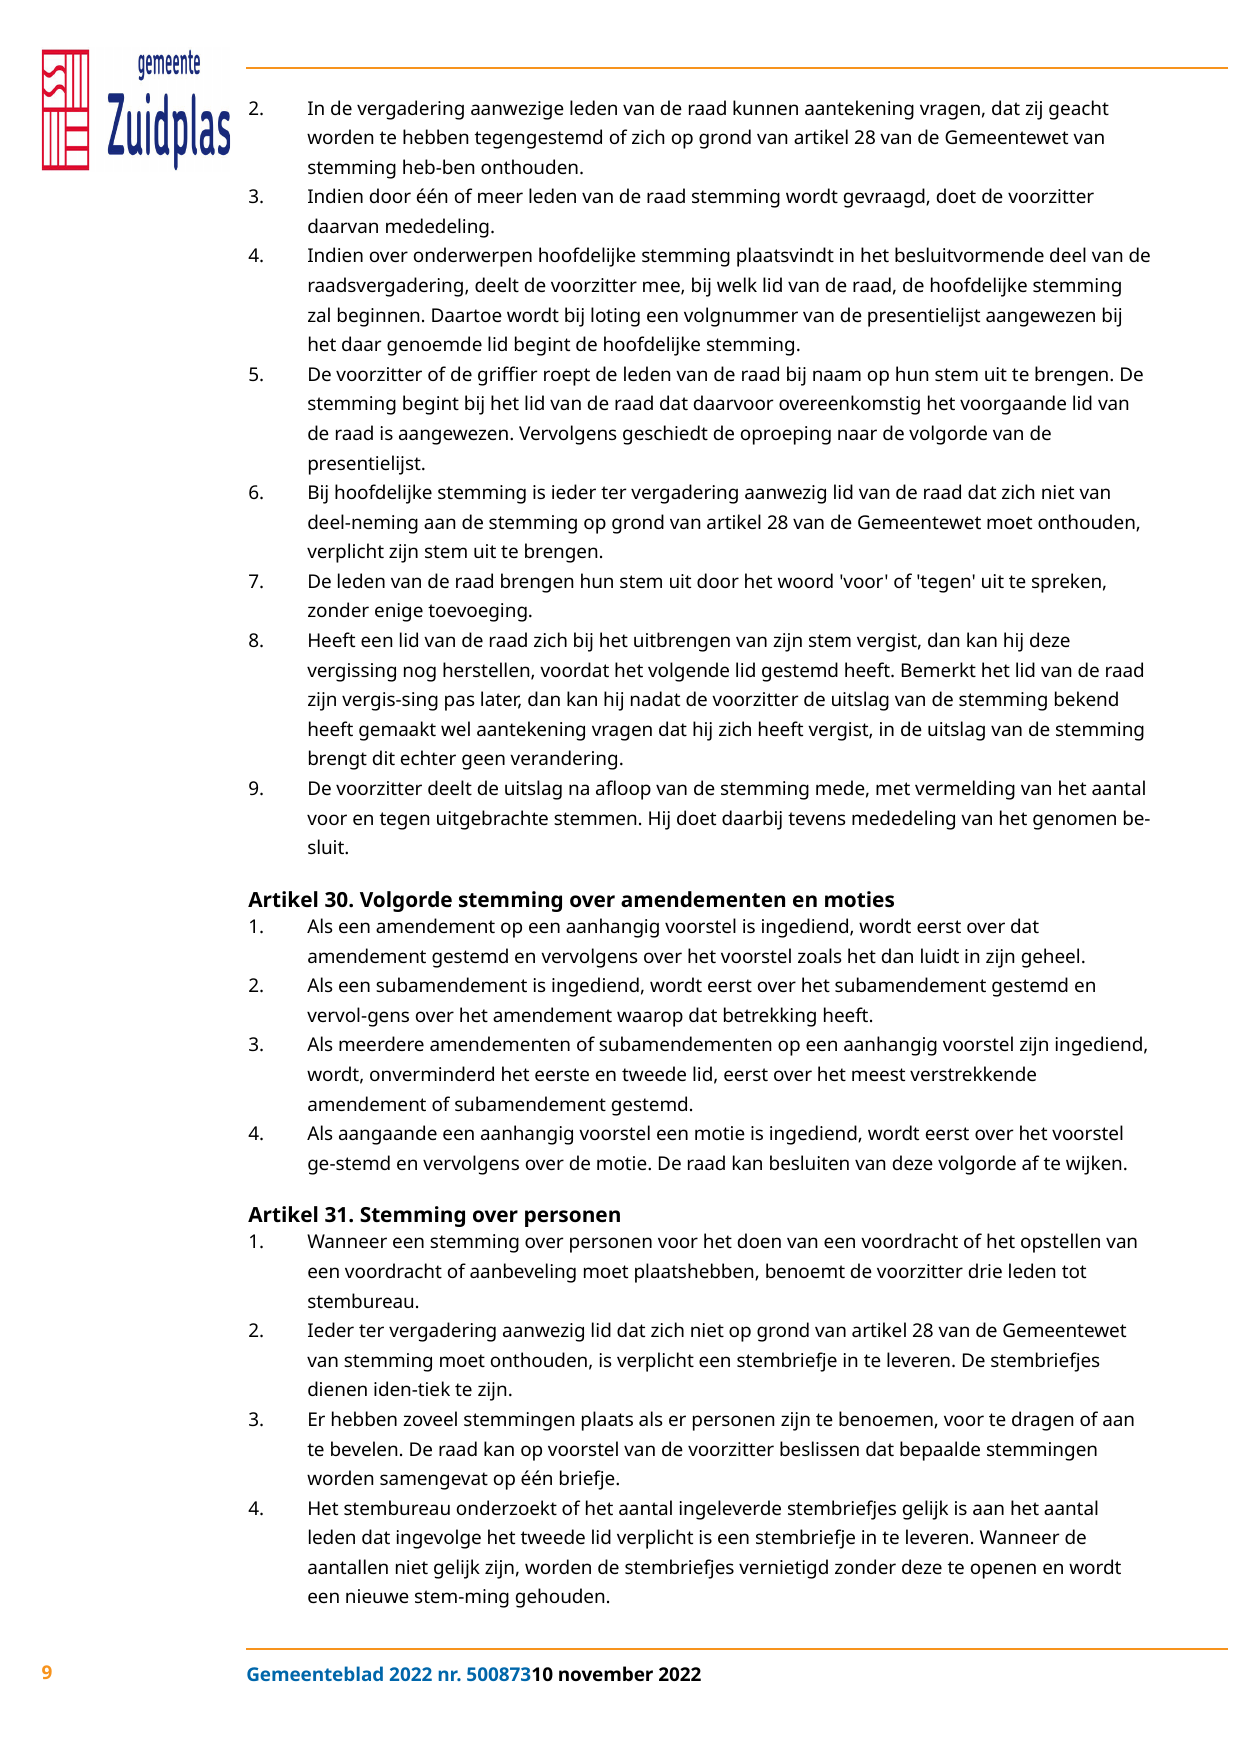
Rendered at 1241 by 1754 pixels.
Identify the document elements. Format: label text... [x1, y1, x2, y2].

list Bij hoofdelijke stemming is ieder ter vergadering aanwezig lid van de raad dat zich niet van deel-neming aan de stemming op grond van artikel 28 van de Gemeentewet moet onthouden, verplicht zijn stem uit te brengen. [248, 479, 1152, 564]
picture [41, 47, 231, 172]
list Wanneer een stemming over personen voor het doen van een voordracht of het opstellen van een voordracht of aanbeveling moet plaatshebben, benoemt de voorzitter drie leden tot stembureau. [248, 1229, 1152, 1314]
list De leden van de raad brengen hun stem uit door het woord 'voor' of 'tegen' uit te spreken, zonder enige toevoeging. [248, 568, 1152, 623]
list Heeft een lid van de raad zich bij het uitbrengen van zijn stem vergist, dan kan hij deze vergissing nog herstellen, voordat het volgende lid gestemd heeft. Bemerkt het lid van de raad zijn vergis-sing pas later, dan kan hij nadat de voorzitter de uitslag van de stemming bekend heeft gemaakt wel aantekening vragen dat hij zich heeft vergist, in de uitslag van de stemming brengt dit echter geen verandering. [248, 627, 1152, 771]
list Als aangaande een aanhangig voorstel een motie is ingediend, wordt eerst over het voorstel ge-stemd en vervolgens over de motie. De raad kan besluiten van deze volgorde af te wijken. [248, 1120, 1152, 1176]
list Indien over onderwerpen hoofdelijke stemming plaatsvindt in het besluitvormende deel van de raadsvergadering, deelt de voorzitter mee, bij welk lid van de raad, de hoofdelijke stemming zal beginnen. Daartoe wordt bij loting een volgnummer van de presentielijst aangewezen bij het daar genoemde lid begint de hoofdelijke stemming. [248, 243, 1152, 357]
text Artikel 30. Volgorde stemming over amendementen en moties [248, 885, 1152, 913]
list Als meerdere amendementen of subamendementen op een aanhangig voorstel zijn ingediend, wordt, onverminderd het eerste en tweede lid, eerst over het meest verstrekkende amendement of subamendement gestemd. [248, 1032, 1152, 1116]
list Ieder ter vergadering aanwezig lid dat zich niet op grond van artikel 28 van de Gemeentewet van stemming moet onthouden, is verplicht een stembriefje in te leveren. De stembriefjes dienen iden-tiek te zijn. [248, 1317, 1152, 1402]
list Indien door één of meer leden van de raad stemming wordt gevraagd, doet de voorzitter daarvan mededeling. [248, 183, 1152, 239]
list Als een amendement op een aanhangig voorstel is ingediend, wordt eerst over dat amendement gestemd en vervolgens over het voorstel zoals het dan luidt in zijn geheel. [248, 913, 1152, 968]
list De voorzitter of de griffier roept de leden van de raad bij naam op hun stem uit te brengen. De stemming begint bij het lid van de raad dat daarvoor overeenkomstig het voorgaande lid van de raad is aangewezen. Vervolgens geschiedt de oproeping naar de volgorde van de presentielijst. [248, 361, 1152, 476]
list Het stembureau onderzoekt of het aantal ingeleverde stembriefjes gelijk is aan het aantal leden dat ingevolge het tweede lid verplicht is een stembriefje in te leveren. Wanneer de aantallen niet gelijk zijn, worden de stembriefjes vernietigd zonder deze te openen en wordt een nieuwe stem-ming gehouden. [248, 1495, 1152, 1609]
list De voorzitter deelt de uitslag na afloop van de stemming mede, met vermelding van het aantal voor en tegen uitgebrachte stemmen. Hij doet daarbij tevens mededeling van het genomen be-sluit. [248, 775, 1152, 860]
list In de vergadering aanwezige leden van de raad kunnen aantekening vragen, dat zij geacht worden te hebben tegengestemd of zich op grond van artikel 28 van de Gemeentewet van stemming heb-ben onthouden. [248, 95, 1152, 180]
list Er hebben zoveel stemmingen plaats als er personen zijn te benoemen, voor te dragen of aan te bevelen. De raad kan op voorstel van de voorzitter beslissen dat bepaalde stemmingen worden samengevat op één briefje. [248, 1406, 1152, 1491]
list Als een subamendement is ingediend, wordt eerst over het subamendement gestemd en vervol-gens over het amendement waarop dat betrekking heeft. [248, 972, 1152, 1028]
text Artikel 31. Stemming over personen [248, 1200, 1152, 1229]
